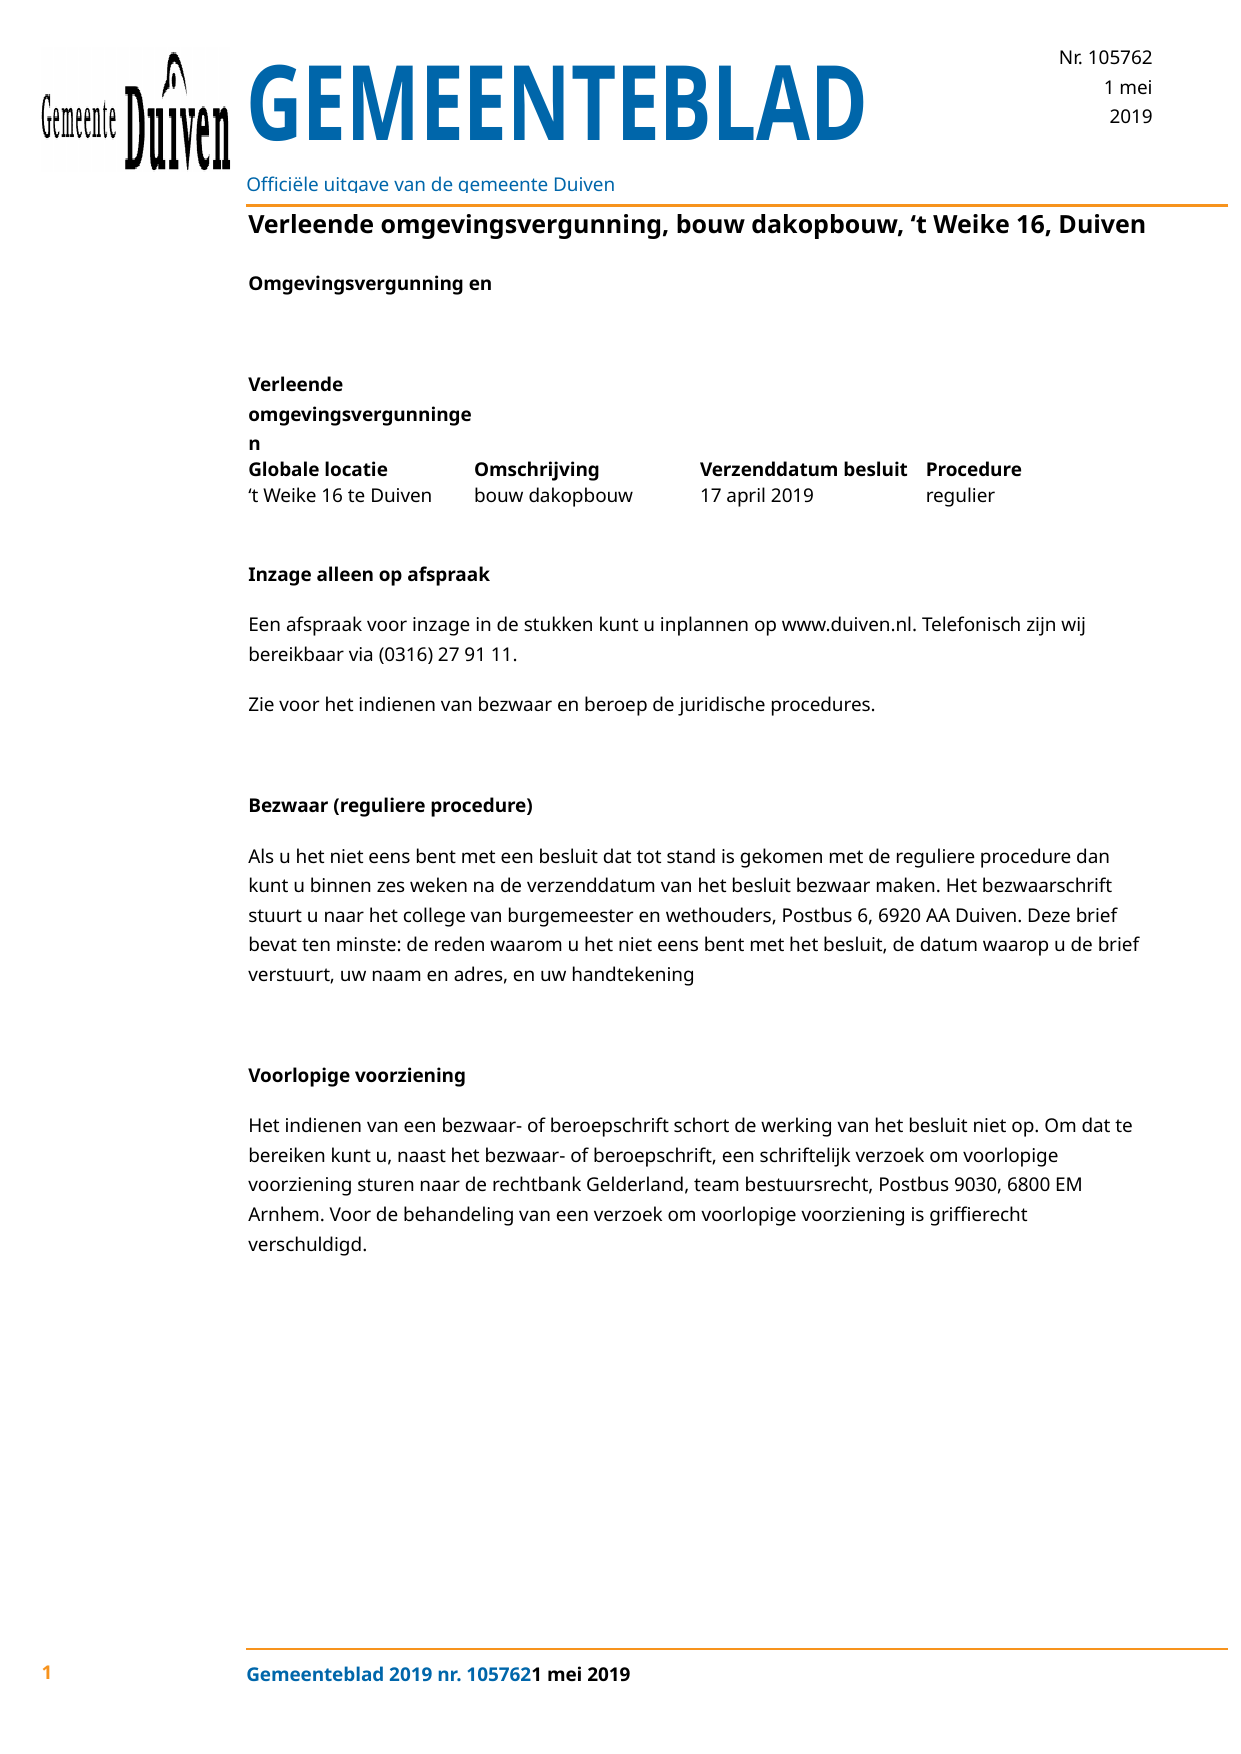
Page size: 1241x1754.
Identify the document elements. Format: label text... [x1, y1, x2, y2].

table_cell Verzenddatum besluit [700, 456, 926, 482]
table_cell Procedure [926, 456, 1152, 482]
text Zie voor het indienen van bezwaar en beroep de juridische procedures. [248, 692, 1152, 717]
text Omgevingsvergunning en [248, 270, 1152, 296]
text Het indienen van een bezwaar- of beroepschrift schort de werking van het besluit niet op. Om dat te bereiken kunt u, naast het bezwaar- of beroepschrift, een schriftelijk verzoek om voorlopige voorziening sturen naar de rechtbank Gelderland, team bestuursrecht, Postbus 9030, 6800 EM Arnhem. Voor de behandeling van een verzoek om voorlopige voorziening is griffierecht verschuldigd. [248, 1112, 1152, 1257]
text Voorlopige voorziening [248, 1062, 1152, 1088]
picture [41, 47, 231, 172]
text Inzage alleen op afspraak [248, 561, 1152, 587]
table_cell Omschrijving [474, 456, 700, 482]
text Een afspraak voor inzage in de stukken kunt u inplannen op www.duiven.nl. Telefonisch zijn wij bereikbaar via (0316) 27 91 11. [248, 612, 1152, 667]
table_cell 17 april 2019 [700, 482, 926, 508]
text Verleende omgevingsvergunning, bouw dakopbouw, ‘t Weike 16, Duiven [248, 207, 1152, 241]
table_header Verleende omgevingsvergunningen [248, 371, 474, 456]
table_cell ‘t Weike 16 te Duiven [248, 482, 474, 508]
table_cell Globale locatie [248, 456, 474, 482]
text Als u het niet eens bent met een besluit dat tot stand is gekomen met de reguliere procedure dan kunt u binnen zes weken na de verzenddatum van het besluit bezwaar maken. Het bezwaarschrift stuurt u naar het college van burgemeester en wethouders, Postbus 6, 6920 AA Duiven. Deze brief bevat ten minste: de reden waarom u het niet eens bent met het besluit, de datum waarop u de brief verstuurt, uw naam en adres, en uw handtekening [248, 843, 1152, 987]
table_cell bouw dakopbouw [474, 482, 700, 508]
table_cell regulier [926, 482, 1152, 508]
text Bezwaar (reguliere procedure) [248, 792, 1152, 818]
